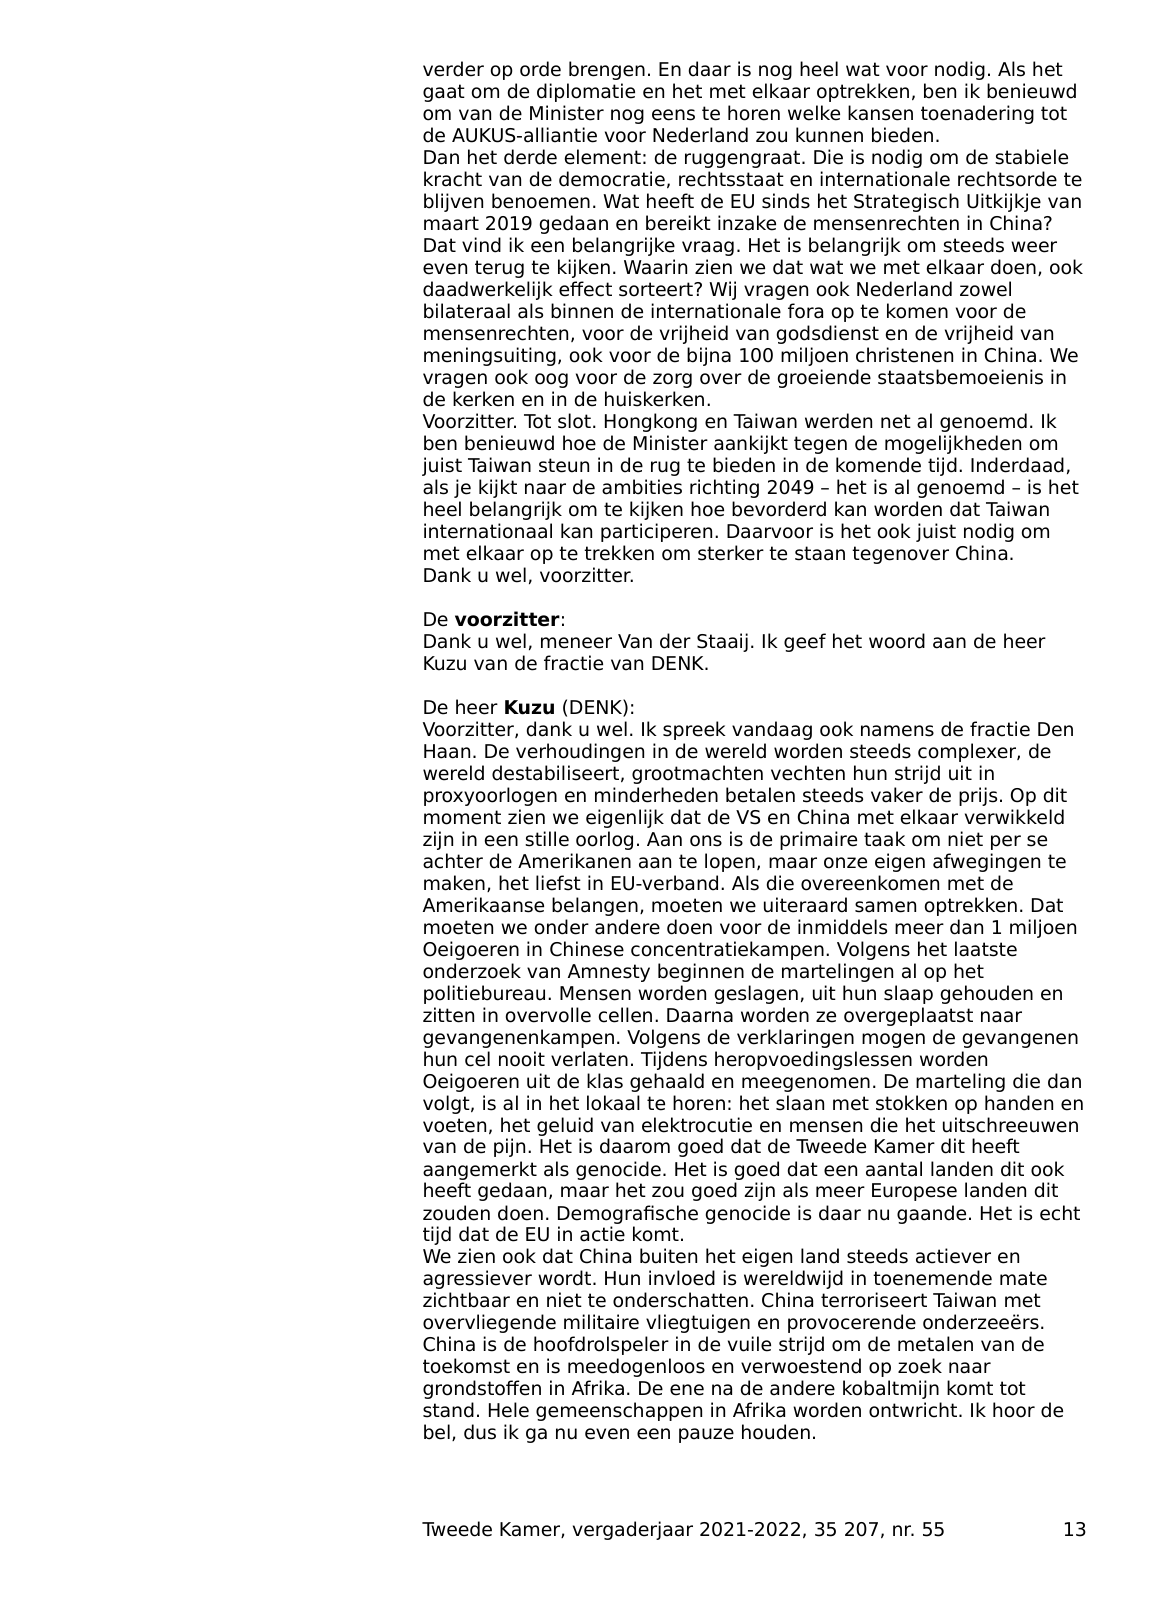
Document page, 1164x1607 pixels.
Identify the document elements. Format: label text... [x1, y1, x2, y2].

text De voorzitter: [422, 609, 1087, 631]
text Dank u wel, meneer Van der Staaij. Ik geef het woord aan de heer Kuzu van de fractie van DENK. [422, 631, 1087, 675]
text De heer Kuzu (DENK): [422, 697, 1087, 719]
text Voorzitter, dank u wel. Ik spreek vandaag ook namens de fractie Den Haan. De verhoudingen in de wereld worden steeds complexer, de wereld destabiliseert, grootmachten vechten hun strijd uit in proxyoorlogen en minderheden betalen steeds vaker de prijs. Op dit moment zien we eigenlijk dat de VS en China met elkaar verwikkeld zijn in een stille oorlog. Aan ons is de primaire taak om niet per se achter de Amerikanen aan te lopen, maar onze eigen afwegingen te maken, het liefst in EU-verband. Als die overeenkomen met de Amerikaanse belangen, moeten we uiteraard samen optrekken. Dat moeten we onder andere doen voor de inmiddels meer dan 1 miljoen Oeigoeren in Chinese concentratiekampen. Volgens het laatste onderzoek van Amnesty beginnen de martelingen al op het politiebureau. Mensen worden geslagen, uit hun slaap gehouden en zitten in overvolle cellen. Daarna worden ze overgeplaatst naar gevangenenkampen. Volgens de verklaringen mogen de gevangenen hun cel nooit verlaten. Tijdens heropvoedingslessen worden Oeigoeren uit de klas gehaald en meegenomen. De marteling die dan volgt, is al in het lokaal te horen: het slaan met stokken op handen en voeten, het geluid van elektrocutie en mensen die het uitschreeuwen van de pijn. Het is daarom goed dat de Tweede Kamer dit heeft aangemerkt als genocide. Het is goed dat een aantal landen dit ook heeft gedaan, maar het zou goed zijn als meer Europese landen dit zouden doen. Demografische genocide is daar nu gaande. Het is echt tijd dat de EU in actie komt. [422, 719, 1087, 1246]
text We zien ook dat China buiten het eigen land steeds actiever en agressiever wordt. Hun invloed is wereldwijd in toenemende mate zichtbaar en niet te onderschatten. China terroriseert Taiwan met overvliegende militaire vliegtuigen en provocerende onderzeeërs. China is de hoofdrolspeler in de vuile strijd om de metalen van de toekomst en is meedogenloos en verwoestend op zoek naar grondstoffen in Afrika. De ene na de andere kobaltmijn komt tot stand. Hele gemeenschappen in Afrika worden ontwricht. Ik hoor de bel, dus ik ga nu even een pauze houden. [422, 1246, 1087, 1444]
text verder op orde brengen. En daar is nog heel wat voor nodig. Als het gaat om de diplomatie en het met elkaar optrekken, ben ik benieuwd om van de Minister nog eens te horen welke kansen toenadering tot de AUKUS-alliantie voor Nederland zou kunnen bieden. [422, 59, 1087, 147]
text Voorzitter. Tot slot. Hongkong en Taiwan werden net al genoemd. Ik ben benieuwd hoe de Minister aankijkt tegen de mogelijkheden om juist Taiwan steun in de rug te bieden in de komende tijd. Inderdaad, als je kijkt naar de ambities richting 2049 – het is al genoemd – is het heel belangrijk om te kijken hoe bevorderd kan worden dat Taiwan internationaal kan participeren. Daarvoor is het ook juist nodig om met elkaar op te trekken om sterker te staan tegenover China. [422, 411, 1087, 564]
text Dan het derde element: de ruggengraat. Die is nodig om de stabiele kracht van de democratie, rechtsstaat en internationale rechtsorde te blijven benoemen. Wat heeft de EU sinds het Strategisch Uitkijkje van maart 2019 gedaan en bereikt inzake de mensenrechten in China? Dat vind ik een belangrijke vraag. Het is belangrijk om steeds weer even terug te kijken. Waarin zien we dat wat we met elkaar doen, ook daadwerkelijk effect sorteert? Wij vragen ook Nederland zowel bilateraal als binnen de internationale fora op te komen voor de mensenrechten, voor de vrijheid van godsdienst en de vrijheid van meningsuiting, ook voor de bijna 100 miljoen christenen in China. We vragen ook oog voor de zorg over de groeiende staatsbemoeienis in de kerken en in de huiskerken. [422, 147, 1087, 411]
text Dank u wel, voorzitter. [422, 564, 1087, 587]
